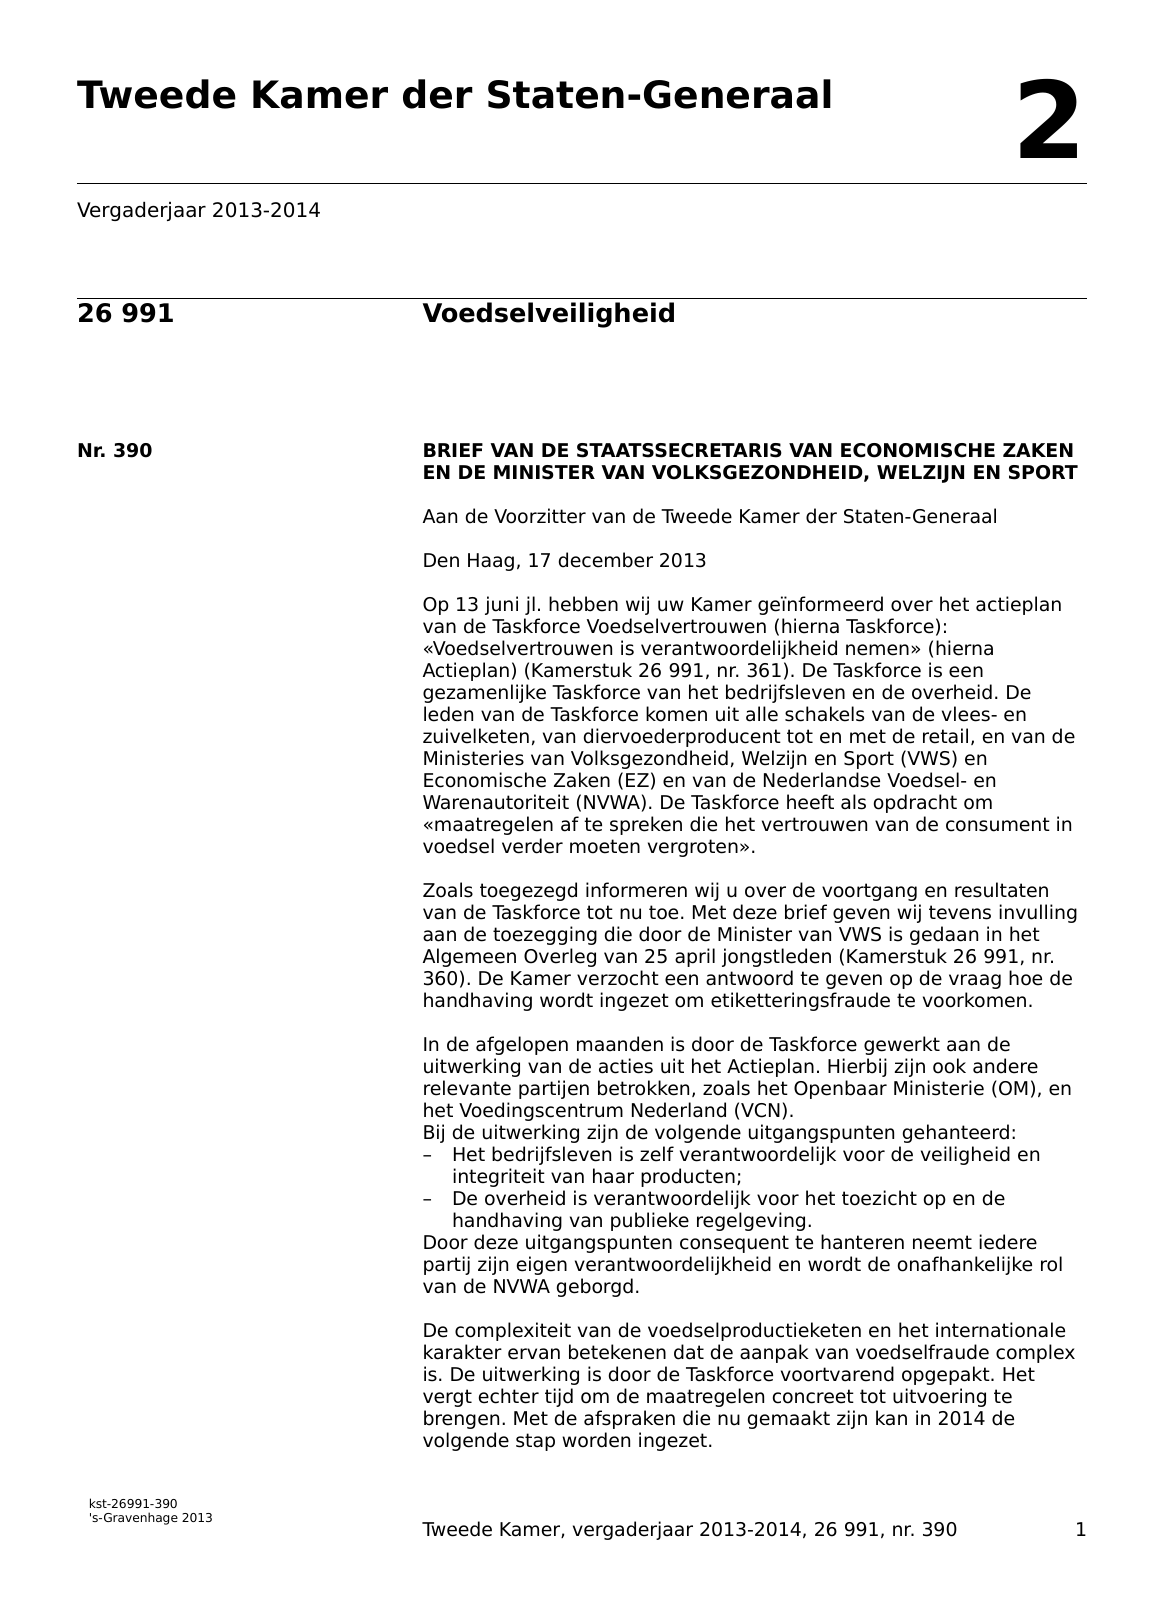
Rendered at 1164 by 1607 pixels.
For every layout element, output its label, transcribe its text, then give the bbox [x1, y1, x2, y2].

text Bij de uitwerking zijn de volgende uitgangspunten gehanteerd: [422, 1122, 1087, 1144]
subtitle Nr. 390 BRIEF VAN DE STAATSSECRETARIS VAN ECONOMISCHE ZAKEN EN DE MINISTER VAN VOLKSGEZONDHEID, WELZIJN EN SPORT [77, 440, 1087, 484]
text Zoals toegezegd informeren wij u over de voortgang en resultaten van de Taskforce tot nu toe. Met deze brief geven wij tevens invulling aan de toezegging die door de Minister van VWS is gedaan in het Algemeen Overleg van 25 april jongstleden (Kamerstuk 26 991, nr. 360). De Kamer verzocht een antwoord te geven op de vraag hoe de handhaving wordt ingezet om etiketteringsfraude te voorkomen. [422, 880, 1087, 1012]
text Aan de Voorzitter van de Tweede Kamer der Staten-Generaal [422, 506, 1087, 528]
text – Het bedrijfsleven is zelf verantwoordelijk voor de veiligheid en integriteit van haar producten; [422, 1144, 1087, 1188]
table_header 2 [886, 59, 1087, 183]
text kst-26991-390 [88, 1497, 323, 1511]
text 's-Gravenhage 2013 [88, 1511, 323, 1525]
table_cell Vergaderjaar 2013-2014 [77, 184, 1087, 298]
text – De overheid is verantwoordelijk voor het toezicht op en de handhaving van publieke regelgeving. [422, 1188, 1087, 1232]
subtitle 26 991 Voedselveiligheid [77, 299, 1087, 329]
text Op 13 juni jl. hebben wij uw Kamer geïnformeerd over het actieplan van de Taskforce Voedselvertrouwen (hierna Taskforce): «Voedselvertrouwen is verantwoordelijkheid nemen» (hierna Actieplan) (Kamerstuk 26 991, nr. 361). De Taskforce is een gezamenlijke Taskforce van het bedrijfsleven en de overheid. De leden van de Taskforce komen uit alle schakels van de vlees- en zuivelketen, van diervoederproducent tot en met de retail, en van de Ministeries van Volksgezondheid, Welzijn en Sport (VWS) en Economische Zaken (EZ) en van de Nederlandse Voedsel- en Warenautoriteit (NVWA). De Taskforce heeft als opdracht om «maatregelen af te spreken die het vertrouwen van de consument in voedsel verder moeten vergroten». [422, 594, 1087, 858]
text Door deze uitgangspunten consequent te hanteren neemt iedere partij zijn eigen verantwoordelijkheid en wordt de onafhankelijke rol van de NVWA geborgd. [422, 1232, 1087, 1298]
text De complexiteit van de voedselproductieketen en het internationale karakter ervan betekenen dat de aanpak van voedselfraude complex is. De uitwerking is door de Taskforce voortvarend opgepakt. Het vergt echter tijd om de maatregelen concreet tot uitvoering te brengen. Met de afspraken die nu gemaakt zijn kan in 2014 de volgende stap worden ingezet. [422, 1320, 1087, 1452]
text In de afgelopen maanden is door de Taskforce gewerkt aan de uitwerking van de acties uit het Actieplan. Hierbij zijn ook andere relevante partijen betrokken, zoals het Openbaar Ministerie (OM), en het Voedingscentrum Nederland (VCN). [422, 1034, 1087, 1122]
table_header Tweede Kamer der Staten-Generaal [77, 59, 886, 183]
text Den Haag, 17 december 2013 [422, 550, 1087, 572]
